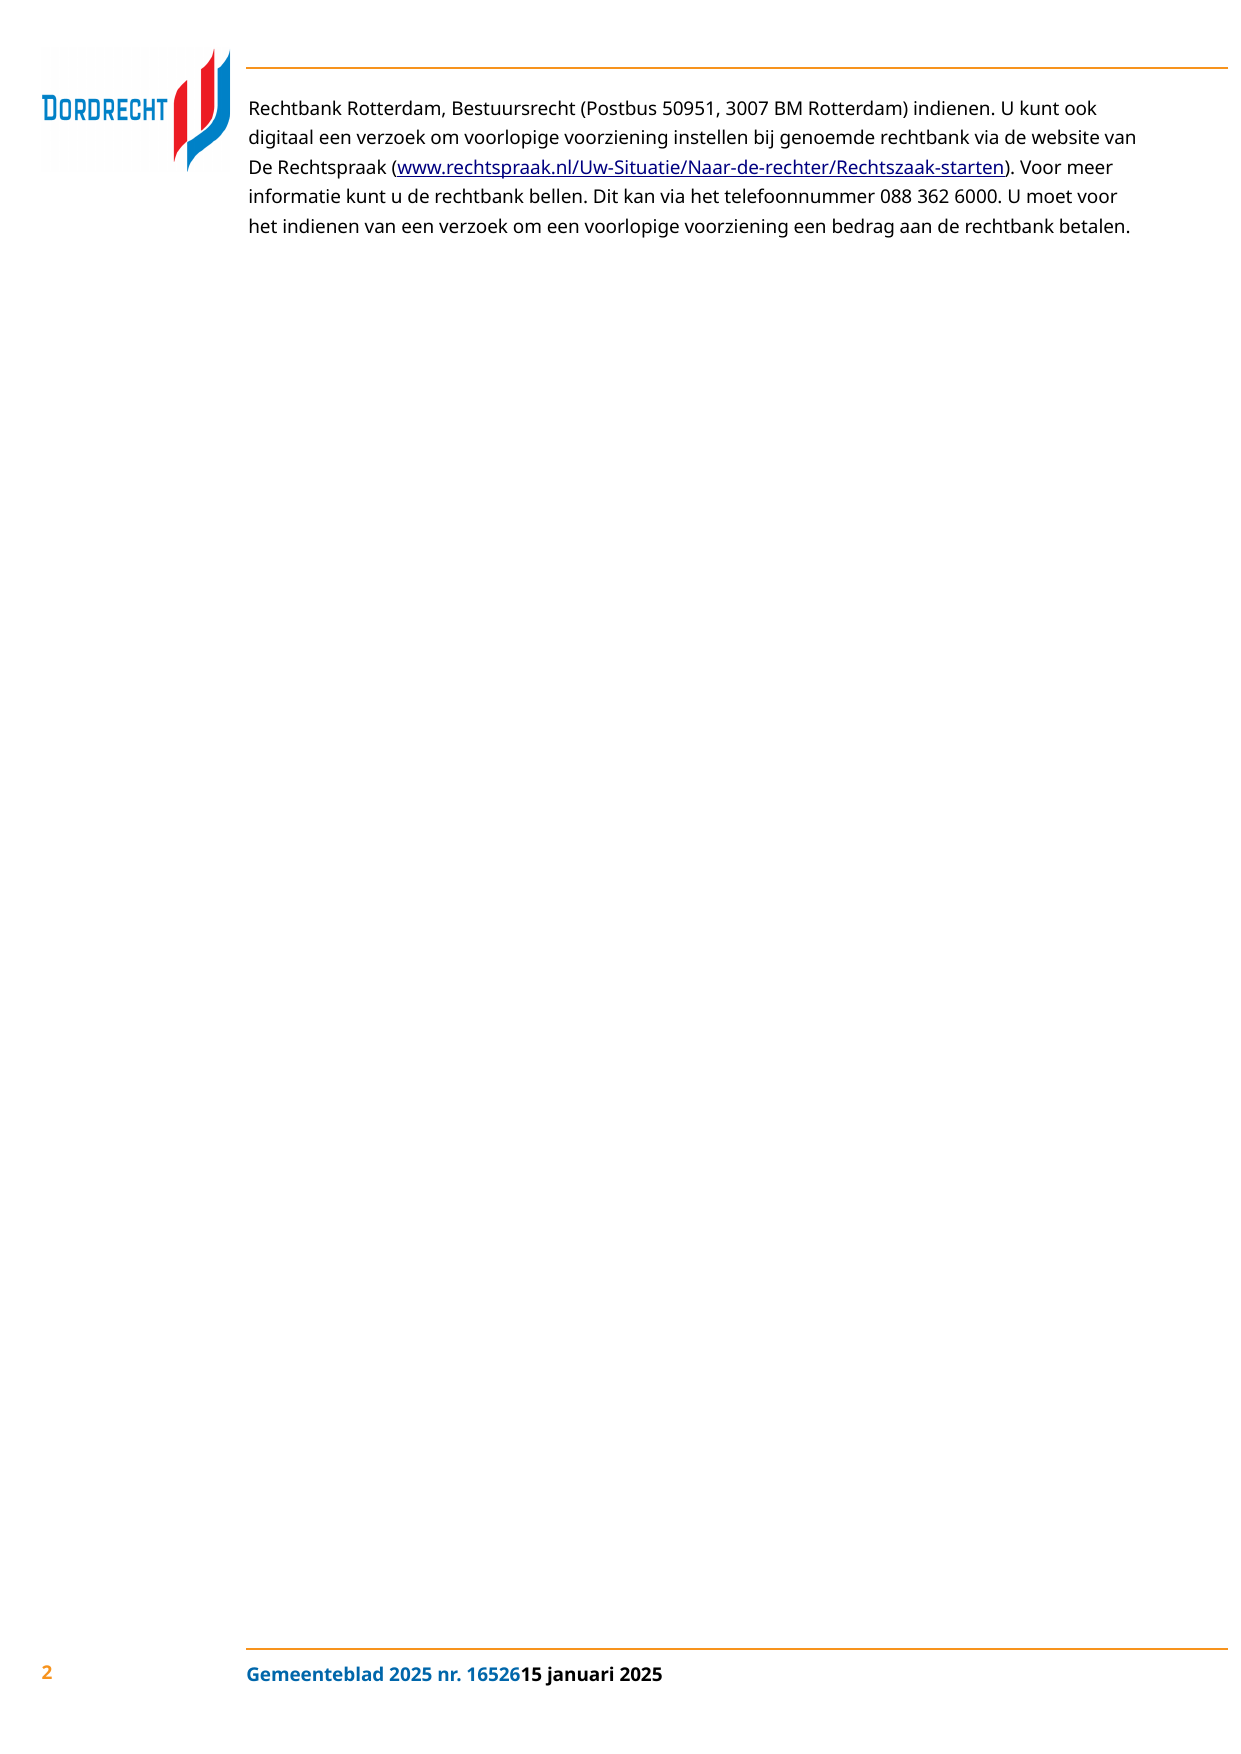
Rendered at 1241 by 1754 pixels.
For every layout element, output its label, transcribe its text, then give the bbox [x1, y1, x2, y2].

picture [41, 47, 231, 172]
text Rechtbank Rotterdam, Bestuursrecht (Postbus 50951, 3007 BM Rotterdam) indienen. U kunt ook digitaal een verzoek om voorlopige voorziening instellen bij genoemde rechtbank via de website van De Rechtspraak (www.rechtspraak.nl/Uw-Situatie/Naar-de-rechter/Rechtszaak-starten). Voor meer informatie kunt u de rechtbank bellen. Dit kan via het telefoonnummer 088 362 6000. U moet voor het indienen van een verzoek om een voorlopige voorziening een bedrag aan de rechtbank betalen. [248, 95, 1152, 239]
